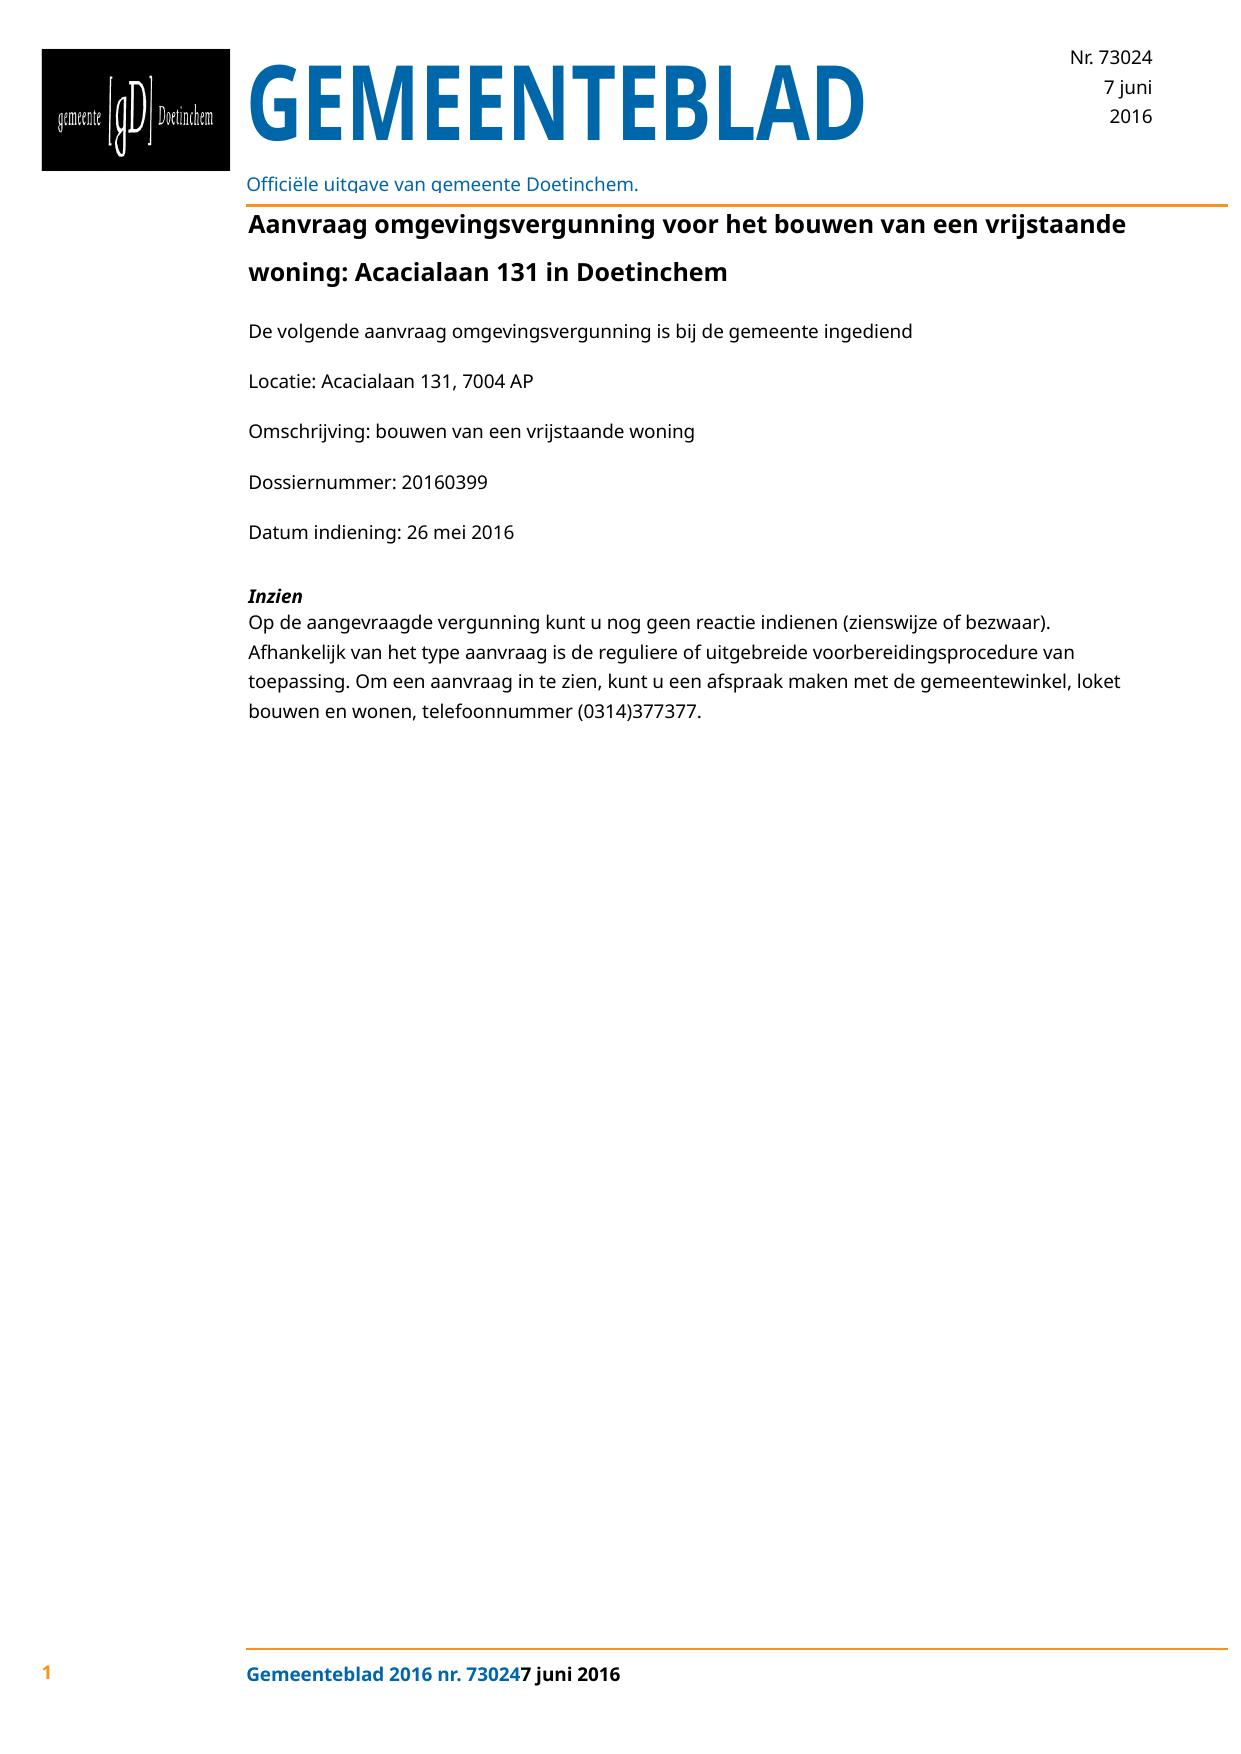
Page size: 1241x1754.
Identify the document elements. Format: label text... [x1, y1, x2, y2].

text Inzien [248, 583, 1152, 609]
text Locatie: Acacialaan 131, 7004 AP [248, 368, 1152, 394]
picture [41, 47, 231, 172]
text Datum indiening: 26 mei 2016 [248, 519, 1152, 545]
text Omschrijving: bouwen van een vrijstaande woning [248, 419, 1152, 444]
text Op de aangevraagde vergunning kunt u nog geen reactie indienen (zienswijze of bezwaar). Afhankelijk van het type aanvraag is de reguliere of uitgebreide voorbereidingsprocedure van toepassing. Om een aanvraag in te zien, kunt u een afspraak maken met de gemeentewinkel, loket bouwen en wonen, telefoonnummer (0314)377377. [248, 609, 1152, 724]
text Dossiernummer: 20160399 [248, 469, 1152, 495]
text De volgende aanvraag omgevingsvergunning is bij de gemeente ingediend [248, 318, 1152, 344]
text Aanvraag omgevingsvergunning voor het bouwen van een vrijstaande woning: Acacialaan 131 in Doetinchem [248, 207, 1152, 288]
